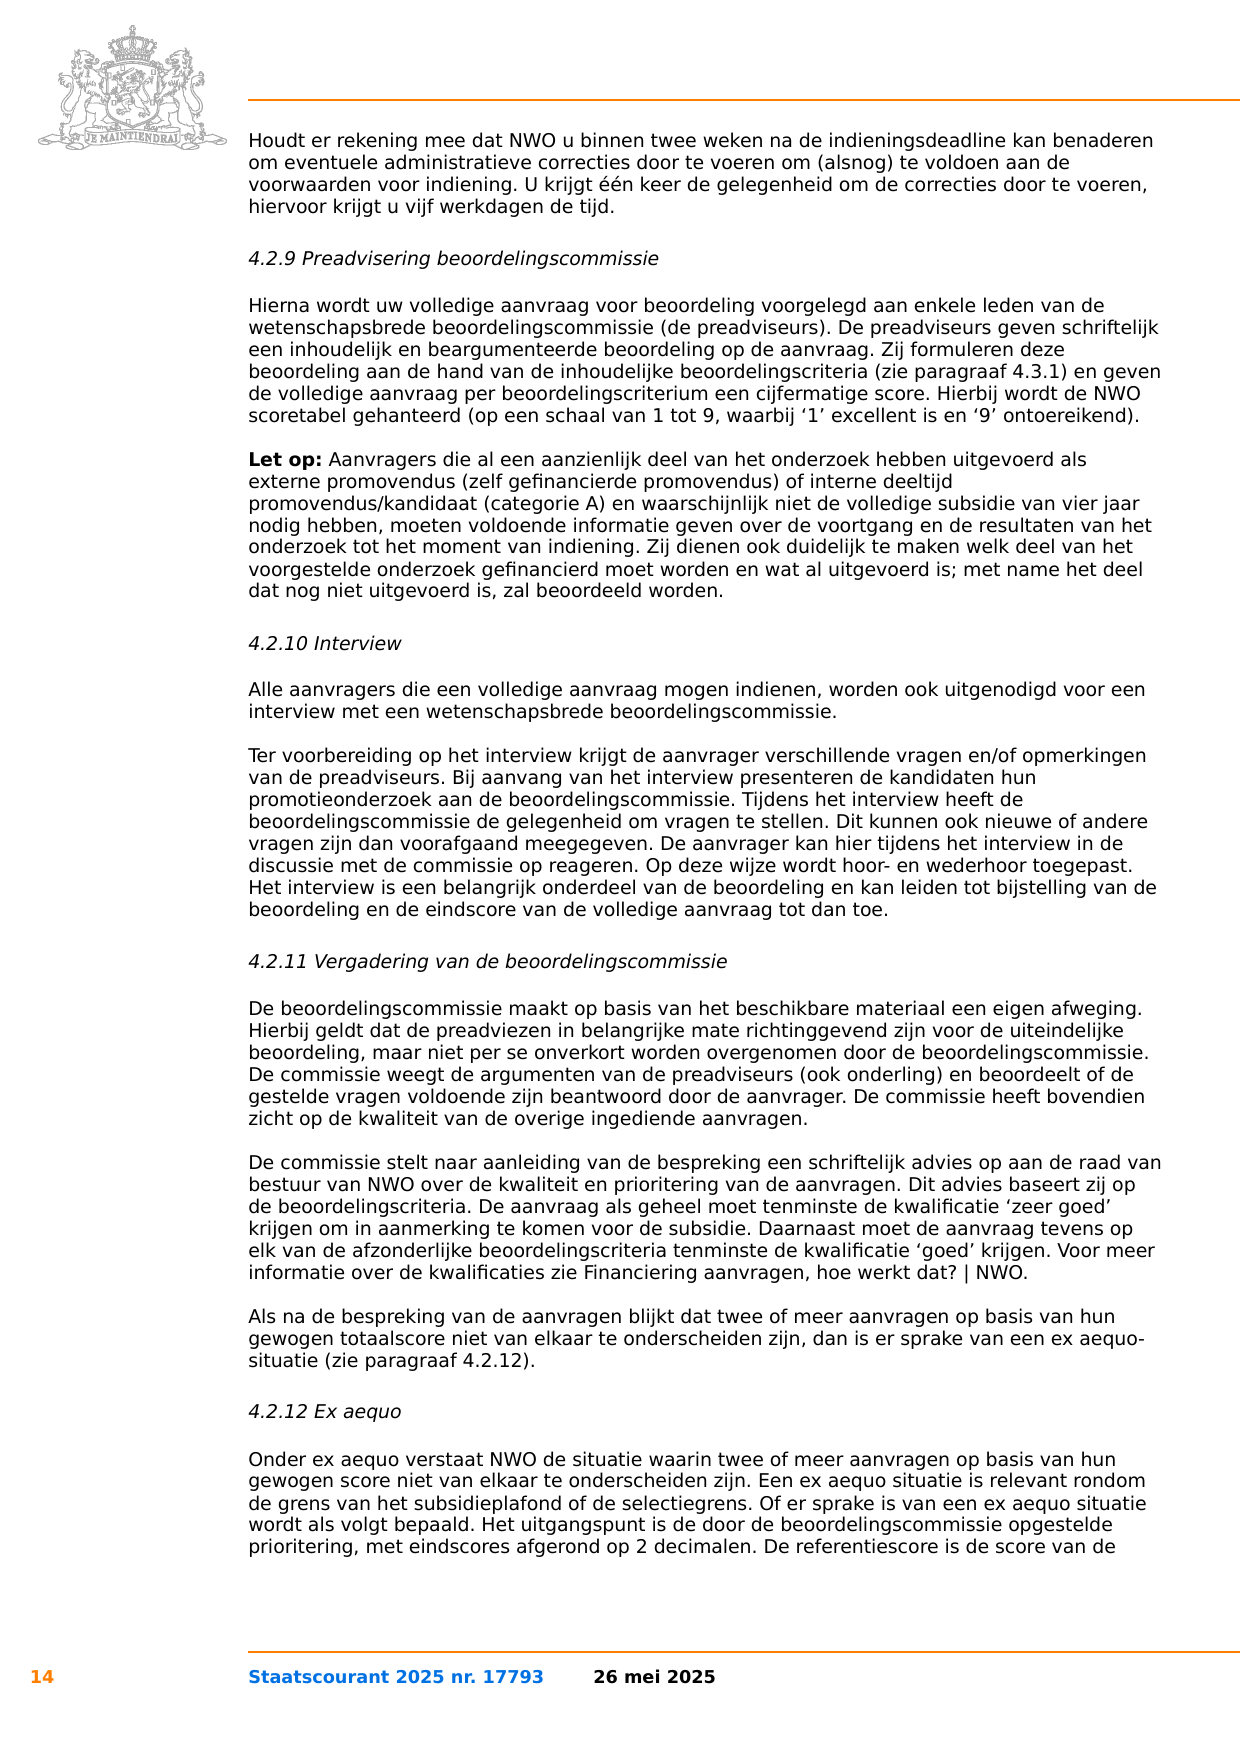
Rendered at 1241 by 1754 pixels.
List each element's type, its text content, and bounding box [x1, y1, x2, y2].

text Ter voorbereiding op het interview krijgt de aanvrager verschillende vragen en/of opmerkingen van de preadviseurs. Bij aanvang van het interview presenteren de kandidaten hun promotieonderzoek aan de beoordelingscommissie. Tijdens het interview heeft de beoordelingscommissie de gelegenheid om vragen te stellen. Dit kunnen ook nieuwe of andere vragen zijn dan voorafgaand meegegeven. De aanvrager kan hier tijdens het interview in de discussie met de commissie op reageren. Op deze wijze wordt hoor- en wederhoor toegepast. Het interview is een belangrijk onderdeel van de beoordeling en kan leiden tot bijstelling van de beoordeling en de eindscore van de volledige aanvraag tot dan toe. [248, 745, 1163, 921]
subtitle 4.2.12 Ex aequo [248, 1401, 1163, 1423]
subtitle 4.2.11 Vergadering van de beoordelingscommissie [248, 951, 1163, 973]
text De beoordelingscommissie maakt op basis van het beschikbare materiaal een eigen afweging. Hierbij geldt dat de preadviezen in belangrijke mate richtinggevend zijn voor de uiteindelijke beoordeling, maar niet per se onverkort worden overgenomen door de beoordelingscommissie. De commissie weegt de argumenten van de preadviseurs (ook onderling) en beoordeelt of de gestelde vragen voldoende zijn beantwoord door de aanvrager. De commissie heeft bovendien zicht op de kwaliteit van de overige ingediende aanvragen. [248, 998, 1163, 1130]
picture [38, 25, 227, 150]
text Let op: Aanvragers die al een aanzienlijk deel van het onderzoek hebben uitgevoerd als externe promovendus (zelf gefinancierde promovendus) of interne deeltijd promovendus/kandidaat (categorie A) en waarschijnlijk niet de volledige subsidie van vier jaar nodig hebben, moeten voldoende informatie geven over de voortgang en de resultaten van het onderzoek tot het moment van indiening. Zij dienen ook duidelijk te maken welk deel van het voorgestelde onderzoek gefinancierd moet worden en wat al uitgevoerd is; met name het deel dat nog niet uitgevoerd is, zal beoordeeld worden. [248, 448, 1163, 602]
text Hierna wordt uw volledige aanvraag voor beoordeling voorgelegd aan enkele leden van de wetenschapsbrede beoordelingscommissie (de preadviseurs). De preadviseurs geven schriftelijk een inhoudelijk en beargumenteerde beoordeling op de aanvraag. Zij formuleren deze beoordeling aan de hand van de inhoudelijke beoordelingscriteria (zie paragraaf 4.3.1) en geven de volledige aanvraag per beoordelingscriterium een cijfermatige score. Hierbij wordt de NWO scoretabel gehanteerd (op een schaal van 1 tot 9, waarbij ‘1’ excellent is en ‘9’ ontoereikend). [248, 295, 1163, 427]
subtitle 4.2.10 Interview [248, 632, 1163, 654]
text Alle aanvragers die een volledige aanvraag mogen indienen, worden ook uitgenodigd voor een interview met een wetenschapsbrede beoordelingscommissie. [248, 679, 1163, 723]
text Onder ex aequo verstaat NWO de situatie waarin twee of meer aanvragen op basis van hun gewogen score niet van elkaar te onderscheiden zijn. Een ex aequo situatie is relevant rondom de grens van het subsidieplafond of de selectiegrens. Of er sprake is van een ex aequo situatie wordt als volgt bepaald. Het uitgangspunt is de door de beoordelingscommissie opgestelde prioritering, met eindscores afgerond op 2 decimalen. De referentiescore is de score van de [248, 1448, 1163, 1558]
subtitle 4.2.9 Preadvisering beoordelingscommissie [248, 248, 1163, 270]
text De commissie stelt naar aanleiding van de bespreking een schriftelijk advies op aan de raad van bestuur van NWO over de kwaliteit en prioritering van de aanvragen. Dit advies baseert zij op de beoordelingscriteria. De aanvraag als geheel moet tenminste de kwalificatie ‘zeer goed’ krijgen om in aanmerking te komen voor de subsidie. Daarnaast moet de aanvraag tevens op elk van de afzonderlijke beoordelingscriteria tenminste de kwalificatie ‘goed’ krijgen. Voor meer informatie over de kwalificaties zie Financiering aanvragen, hoe werkt dat? | NWO. [248, 1152, 1163, 1284]
text Als na de bespreking van de aanvragen blijkt dat twee of meer aanvragen op basis van hun gewogen totaalscore niet van elkaar te onderscheiden zijn, dan is er sprake van een ex aequo-situatie (zie paragraaf 4.2.12). [248, 1306, 1163, 1371]
text Houdt er rekening mee dat NWO u binnen twee weken na de indieningsdeadline kan benaderen om eventuele administratieve correcties door te voeren om (alsnog) te voldoen aan de voorwaarden voor indiening. U krijgt één keer de gelegenheid om de correcties door te voeren, hiervoor krijgt u vijf werkdagen de tijd. [248, 130, 1163, 218]
